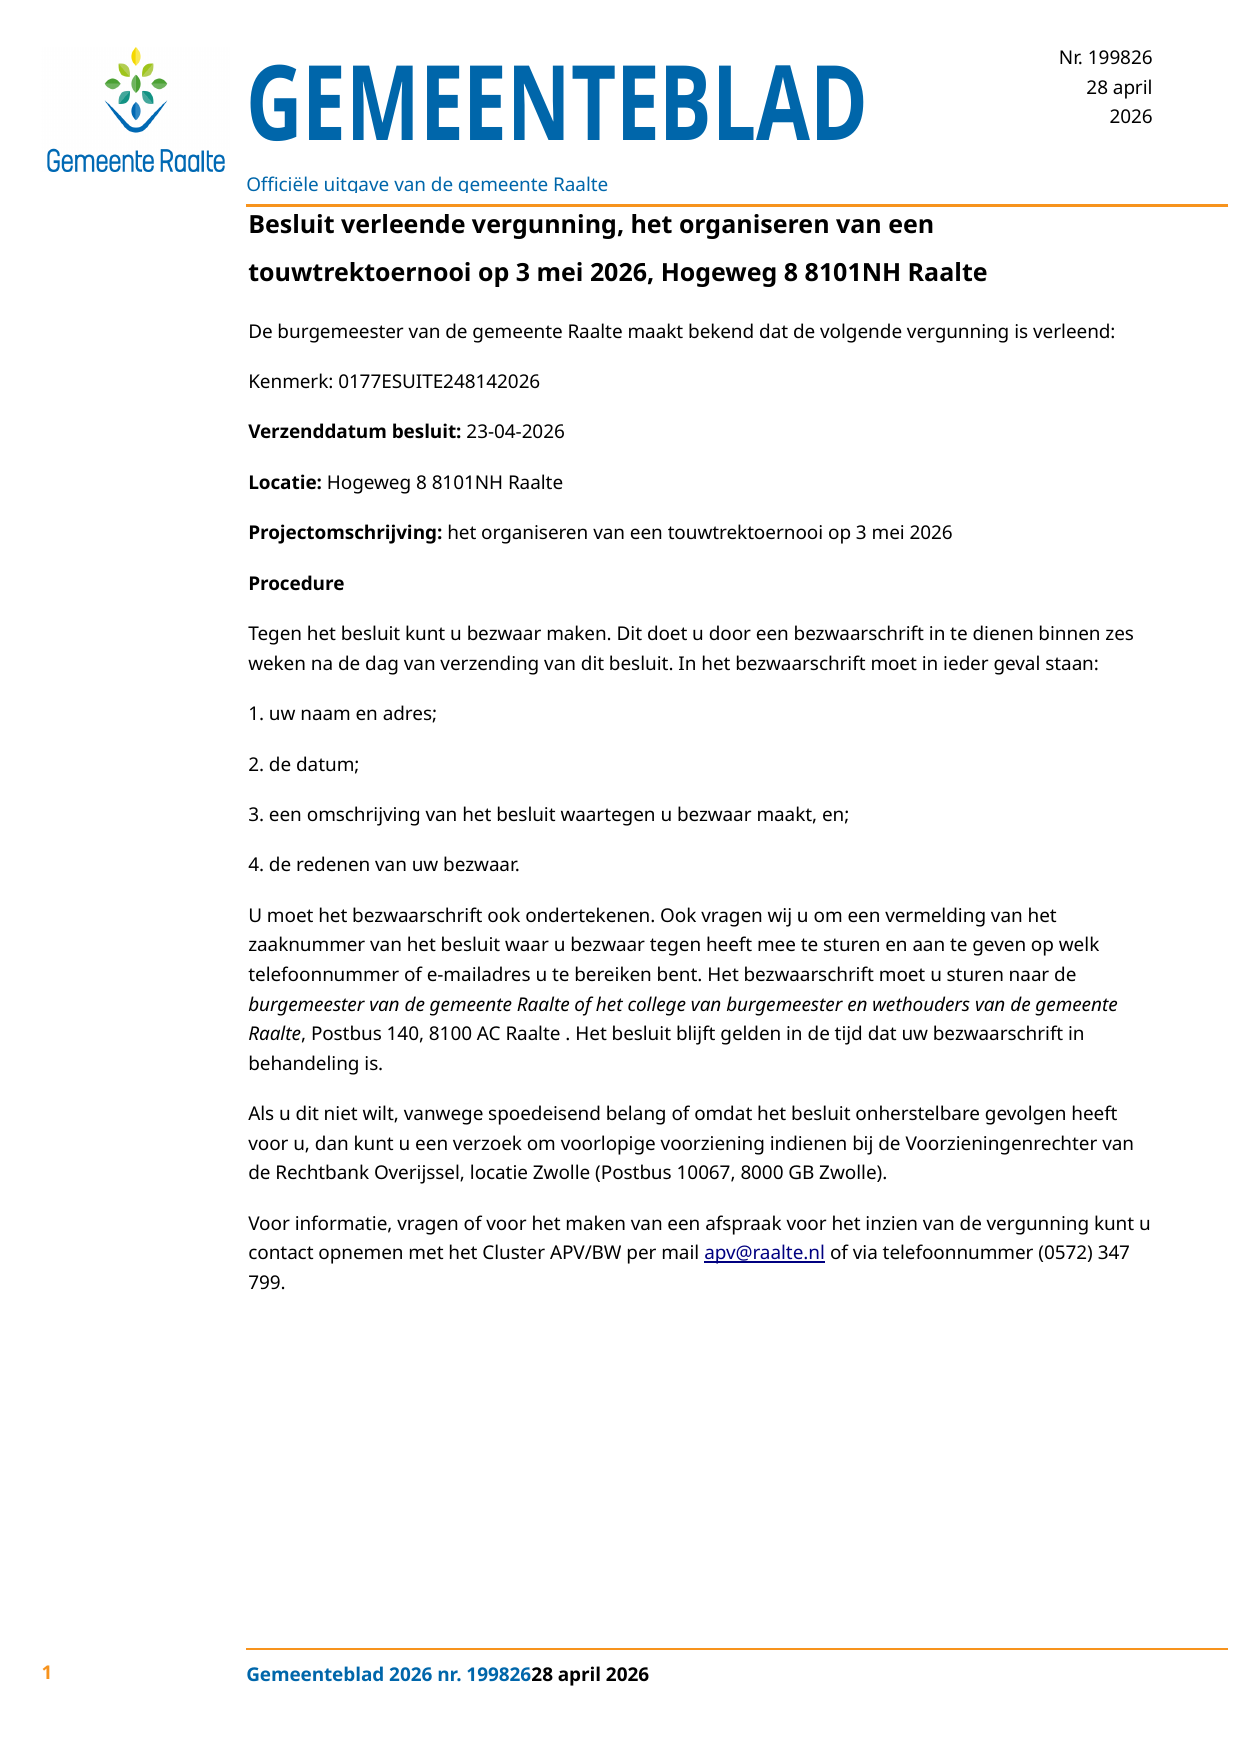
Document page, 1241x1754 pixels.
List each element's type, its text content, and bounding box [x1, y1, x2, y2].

text Locatie: Hogeweg 8 8101NH Raalte [248, 469, 1152, 495]
text 4. de redenen van uw bezwaar. [248, 852, 1152, 877]
text Als u dit niet wilt, vanwege spoedeisend belang of omdat het besluit onherstelbare gevolgen heeft voor u, dan kunt u een verzoek om voorlopige voorziening indienen bij de Voorzieningenrechter van de Rechtbank Overijssel, locatie Zwolle (Postbus 10067, 8000 GB Zwolle). [248, 1100, 1152, 1185]
text Procedure [248, 570, 1152, 596]
picture [41, 47, 231, 172]
text 1. uw naam en adres; [248, 700, 1152, 726]
text Besluit verleende vergunning, het organiseren van een touwtrektoernooi op 3 mei 2026, Hogeweg 8 8101NH Raalte [248, 207, 1152, 288]
text Voor informatie, vragen of voor het maken van een afspraak voor het inzien van de vergunning kunt u contact opnemen met het Cluster APV/BW per mail apv@raalte.nl of via telefoonnummer (0572) 347 799. [248, 1210, 1152, 1295]
text De burgemeester van de gemeente Raalte maakt bekend dat de volgende vergunning is verleend: [248, 318, 1152, 344]
text 2. de datum; [248, 751, 1152, 777]
text Projectomschrijving: het organiseren van een touwtrektoernooi op 3 mei 2026 [248, 519, 1152, 545]
text Tegen het besluit kunt u bezwaar maken. Dit doet u door een bezwaarschrift in te dienen binnen zes weken na de dag van verzending van dit besluit. In het bezwaarschrift moet in ieder geval staan: [248, 620, 1152, 676]
text 3. een omschrijving van het besluit waartegen u bezwaar maakt, en; [248, 801, 1152, 827]
text Verzenddatum besluit: 23-04-2026 [248, 419, 1152, 444]
text U moet het bezwaarschrift ook ondertekenen. Ook vragen wij u om een vermelding van het zaaknummer van het besluit waar u bezwaar tegen heeft mee te sturen en aan te geven op welk telefoonnummer of e-mailadres u te bereiken bent. Het bezwaarschrift moet u sturen naar de burgemeester van de gemeente Raalte of het college van burgemeester en wethouders van de gemeente Raalte, Postbus 140, 8100 AC Raalte . Het besluit blijft gelden in de tijd dat uw bezwaarschrift in behandeling is. [248, 902, 1152, 1076]
text Kenmerk: 0177ESUITE248142026 [248, 368, 1152, 394]
